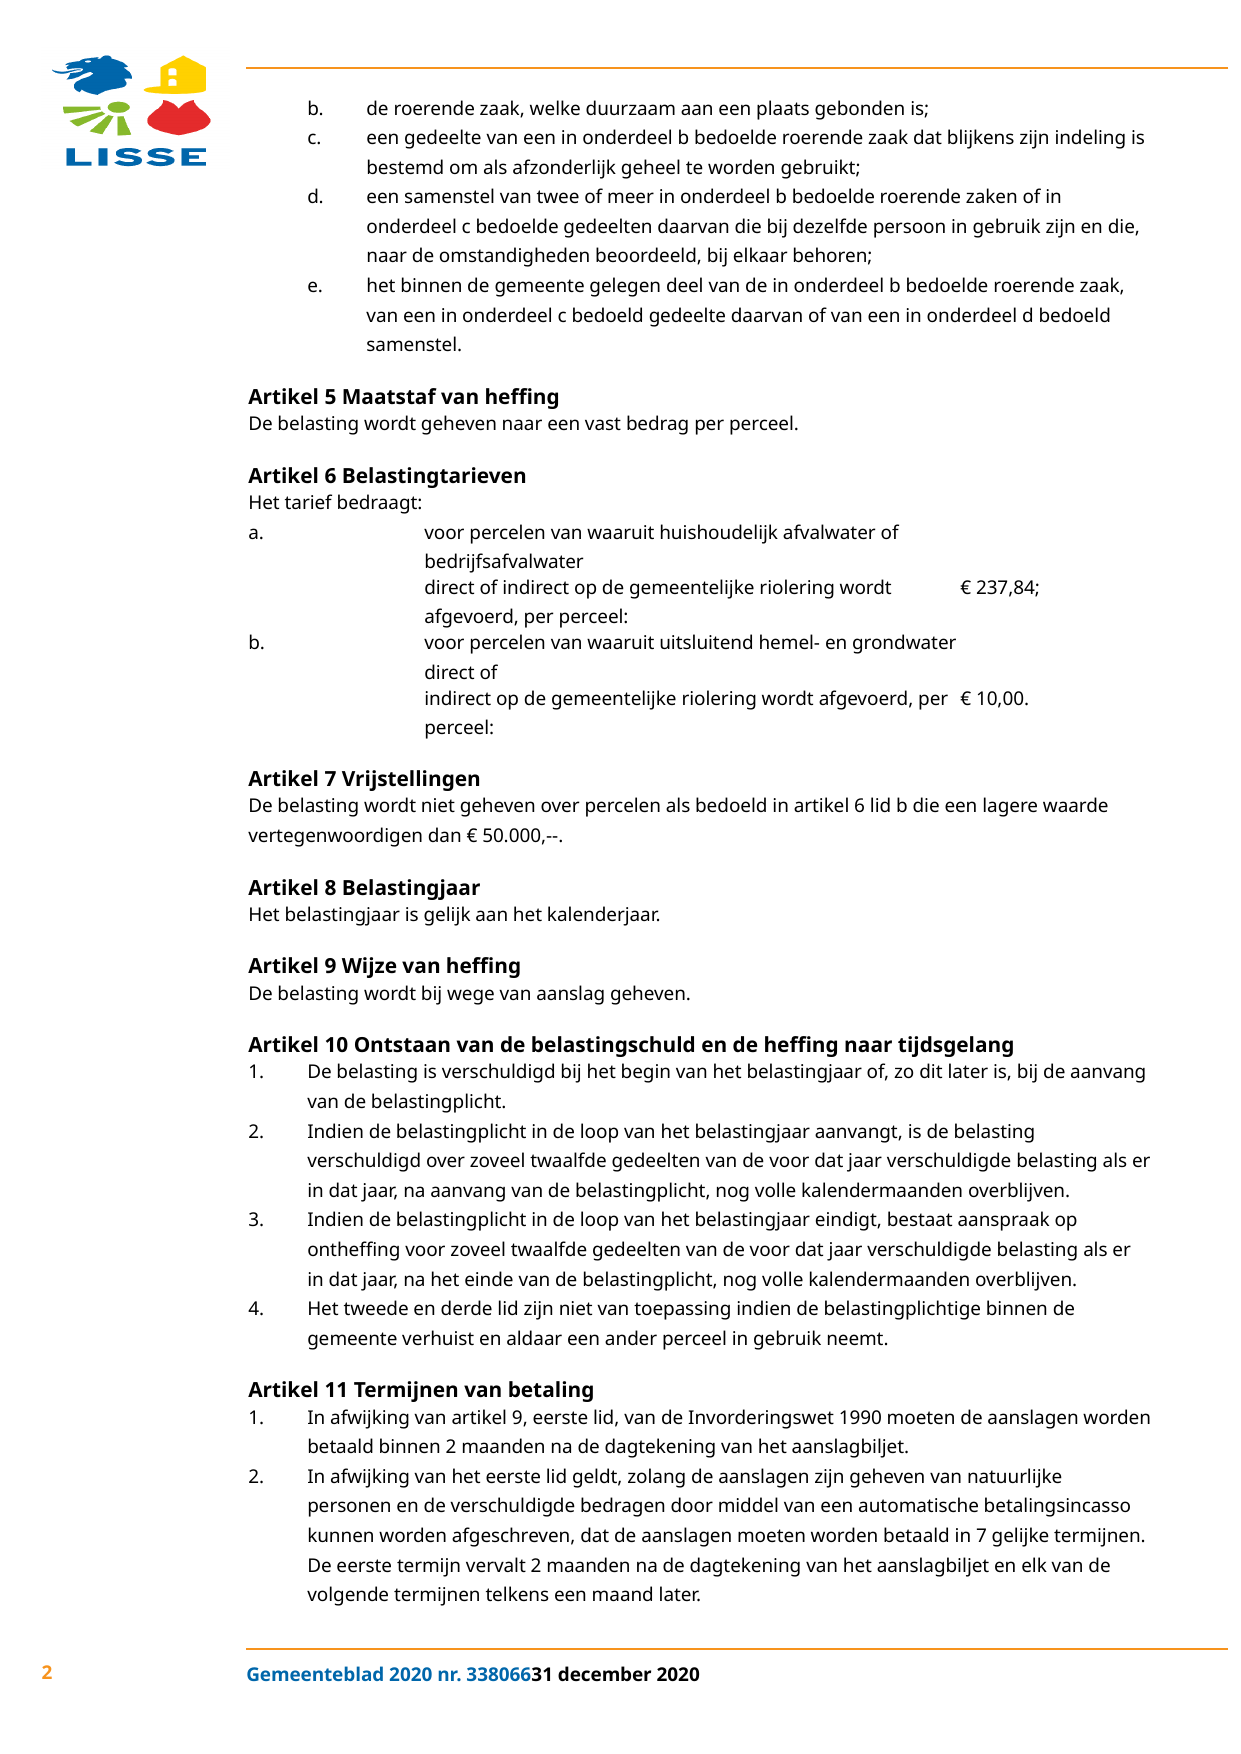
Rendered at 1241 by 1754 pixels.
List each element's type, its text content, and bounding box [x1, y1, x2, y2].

text De belasting wordt niet geheven over percelen als bedoeld in artikel 6 lid b die een lagere waarde vertegenwoordigen dan € 50.000,--. [248, 793, 1152, 848]
table_cell € 10,00. [960, 685, 1152, 740]
table_cell [248, 685, 424, 740]
list Indien de belastingplicht in de loop van het belastingjaar aanvangt, is de belasting verschuldigd over zoveel twaalfde gedeelten van de voor dat jaar verschuldigde belasting als er in dat jaar, na aanvang van de belastingplicht, nog volle kalendermaanden overblijven. [248, 1118, 1152, 1203]
table_cell [960, 630, 1152, 685]
text Artikel 7 Vrijstellingen [248, 764, 1152, 793]
table_header voor percelen van waaruit huishoudelijk afvalwater of bedrijfsafvalwater [424, 519, 960, 574]
list een gedeelte van een in onderdeel b bedoelde roerende zaak dat blijkens zijn indeling is bestemd om als afzonderlijk geheel te worden gebruikt; [307, 124, 1152, 180]
text Het tarief bedraagt: [248, 489, 1152, 515]
picture [41, 47, 231, 172]
table_cell direct of indirect op de gemeentelijke riolering wordt afgevoerd, per perceel: [424, 574, 960, 629]
text De belasting wordt geheven naar een vast bedrag per perceel. [248, 410, 1152, 436]
text Artikel 10 Ontstaan van de belastingschuld en de heffing naar tijdsgelang [248, 1030, 1152, 1059]
list Indien de belastingplicht in de loop van het belastingjaar eindigt, bestaat aanspraak op ontheffing voor zoveel twaalfde gedeelten van de voor dat jaar verschuldigde belasting als er in dat jaar, na het einde van de belastingplicht, nog volle kalendermaanden overblijven. [248, 1207, 1152, 1292]
table_cell [248, 574, 424, 629]
list De belasting is verschuldigd bij het begin van het belastingjaar of, zo dit later is, bij de aanvang van de belastingplicht. [248, 1059, 1152, 1114]
table_cell voor percelen van waaruit uitsluitend hemel- en grondwater direct of [424, 630, 960, 685]
list In afwijking van artikel 9, eerste lid, van de Invorderingswet 1990 moeten de aanslagen worden betaald binnen 2 maanden na de dagtekening van het aanslagbiljet. [248, 1404, 1152, 1459]
table_header a. [248, 519, 424, 574]
list de roerende zaak, welke duurzaam aan een plaats gebonden is; [307, 95, 1152, 121]
table_cell indirect op de gemeentelijke riolering wordt afgevoerd, per perceel: [424, 685, 960, 740]
text De belasting wordt bij wege van aanslag geheven. [248, 980, 1152, 1006]
list het binnen de gemeente gelegen deel van de in onderdeel b bedoelde roerende zaak, van een in onderdeel c bedoeld gedeelte daarvan of van een in onderdeel d bedoeld samenstel. [307, 272, 1152, 357]
text Artikel 9 Wijze van heffing [248, 951, 1152, 980]
text Het belastingjaar is gelijk aan het kalenderjaar. [248, 901, 1152, 927]
text Artikel 5 Maatstaf van heffing [248, 382, 1152, 410]
table_header [960, 519, 1152, 574]
table_cell b. [248, 630, 424, 685]
list een samenstel van twee of meer in onderdeel b bedoelde roerende zaken of in onderdeel c bedoelde gedeelten daarvan die bij dezelfde persoon in gebruik zijn en die, naar de omstandigheden beoordeeld, bij elkaar behoren; [307, 183, 1152, 268]
table_cell € 237,84; [960, 574, 1152, 629]
text Artikel 8 Belastingjaar [248, 873, 1152, 901]
text Artikel 6 Belastingtarieven [248, 461, 1152, 489]
list Het tweede en derde lid zijn niet van toepassing indien de belastingplichtige binnen de gemeente verhuist en aldaar een ander perceel in gebruik neemt. [248, 1295, 1152, 1351]
list In afwijking van het eerste lid geldt, zolang de aanslagen zijn geheven van natuurlijke personen en de verschuldigde bedragen door middel van een automatische betalingsincasso kunnen worden afgeschreven, dat de aanslagen moeten worden betaald in 7 gelijke termijnen. De eerste termijn vervalt 2 maanden na de dagtekening van het aanslagbiljet en elk van de volgende termijnen telkens een maand later. [248, 1463, 1152, 1607]
text Artikel 11 Termijnen van betaling [248, 1375, 1152, 1404]
